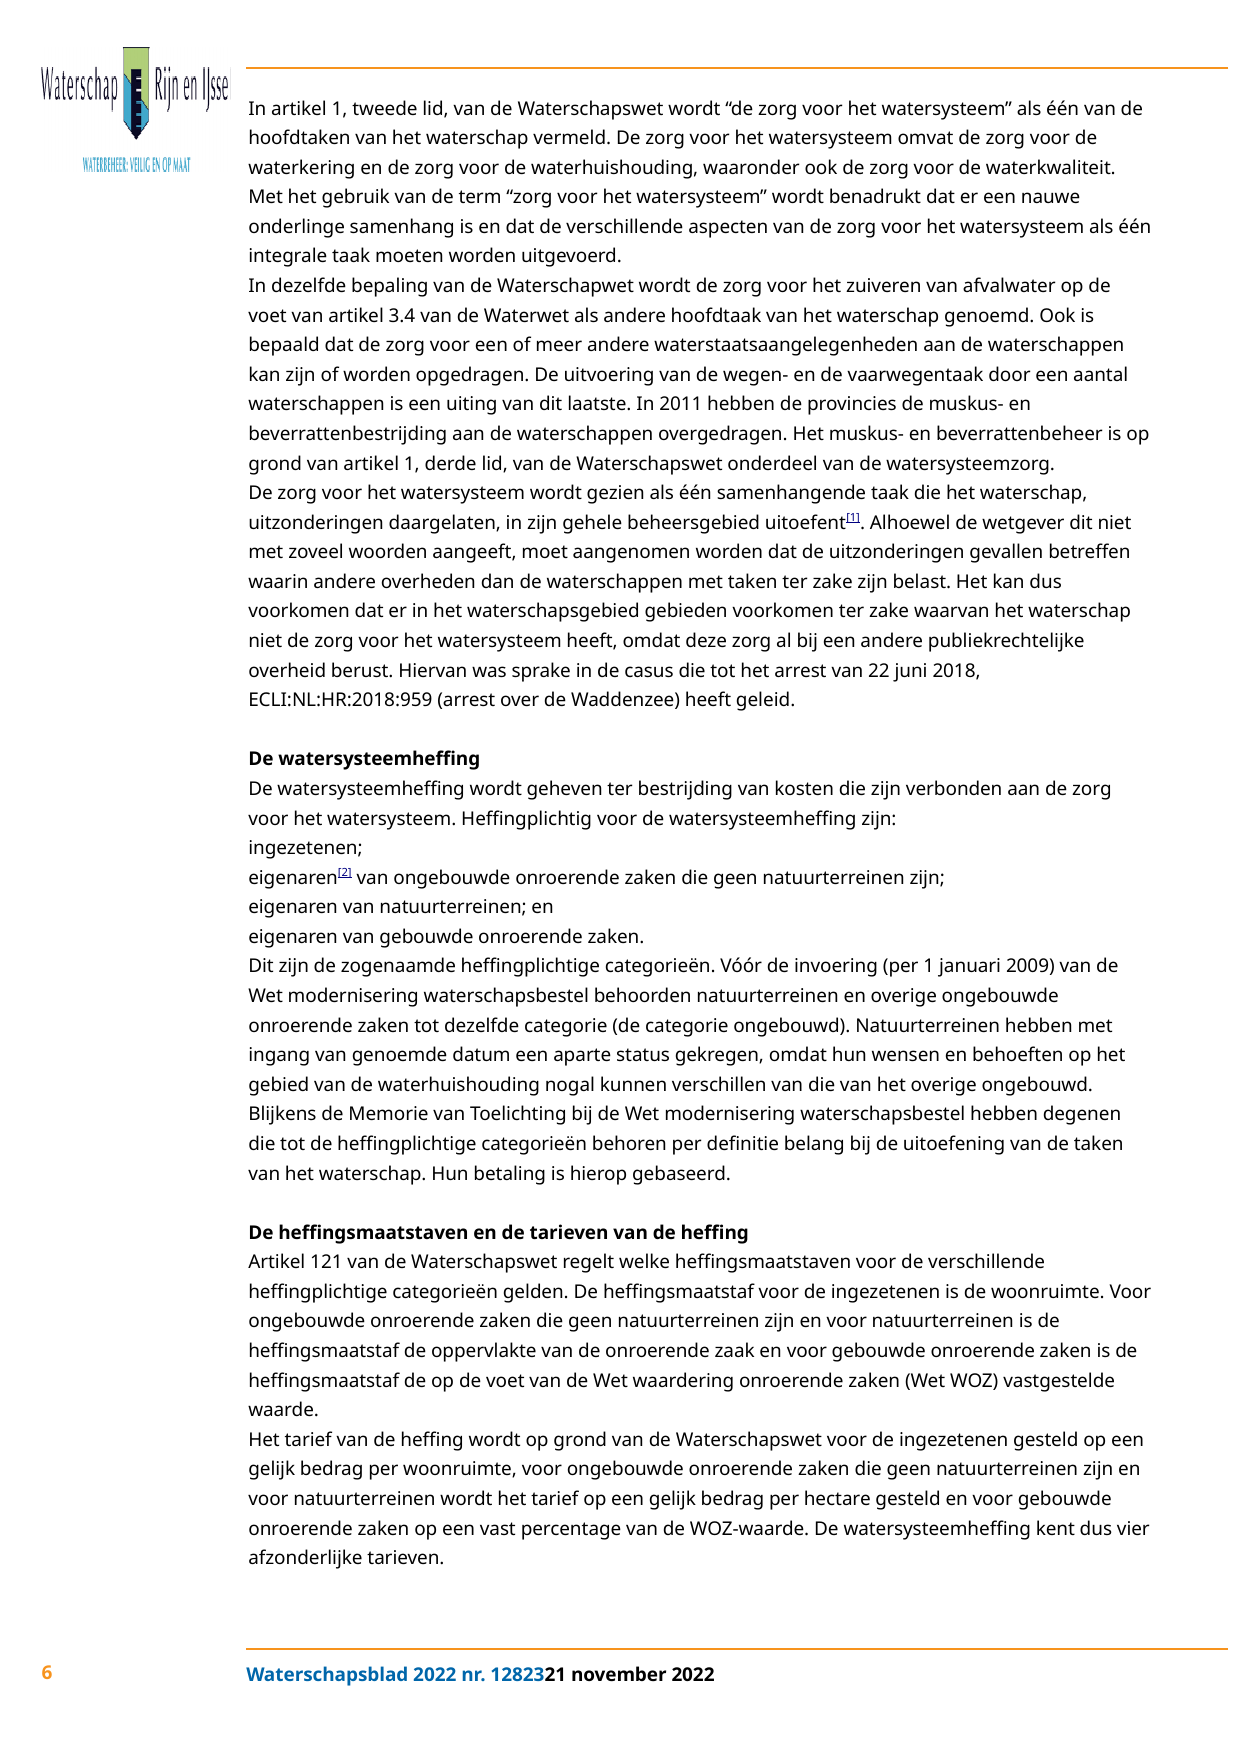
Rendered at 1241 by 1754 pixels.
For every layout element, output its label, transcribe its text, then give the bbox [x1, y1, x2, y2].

text ingezetenen; [248, 834, 1152, 860]
text De zorg voor het watersysteem wordt gezien als één samenhangende taak die het waterschap, uitzonderingen daargelaten, in zijn gehele beheersgebied uitoefent[1]. Alhoewel de wetgever dit niet met zoveel woorden aangeeft, moet aangenomen worden dat de uitzonderingen gevallen betreffen waarin andere overheden dan de waterschappen met taken ter zake zijn belast. Het kan dus voorkomen dat er in het waterschapsgebied gebieden voorkomen ter zake waarvan het waterschap niet de zorg voor het watersysteem heeft, omdat deze zorg al bij een andere publiekrechtelijke overheid berust. Hiervan was sprake in de casus die tot het arrest van 22 juni 2018, ECLI:NL:HR:2018:959 (arrest over de Waddenzee) heeft geleid. [248, 479, 1152, 712]
text In dezelfde bepaling van de Waterschapwet wordt de zorg voor het zuiveren van afvalwater op de voet van artikel 3.4 van de Waterwet als andere hoofdtaak van het waterschap genoemd. Ook is bepaald dat de zorg voor een of meer andere waterstaatsaangelegenheden aan de waterschappen kan zijn of worden opgedragen. De uitvoering van de wegen- en de vaarwegentaak door een aantal waterschappen is een uiting van dit laatste. In 2011 hebben de provincies de muskus- en beverrattenbestrijding aan de waterschappen overgedragen. Het muskus- en beverrattenbeheer is op grond van artikel 1, derde lid, van de Waterschapswet onderdeel van de watersysteemzorg. [248, 272, 1152, 476]
text De watersysteemheffing wordt geheven ter bestrijding van kosten die zijn verbonden aan de zorg voor het watersysteem. Heffingplichtig voor de watersysteemheffing zijn: [248, 775, 1152, 831]
text In artikel 1, tweede lid, van de Waterschapswet wordt “de zorg voor het watersysteem” als één van de hoofdtaken van het waterschap vermeld. De zorg voor het watersysteem omvat de zorg voor de waterkering en de zorg voor de waterhuishouding, waaronder ook de zorg voor de waterkwaliteit. Met het gebruik van de term “zorg voor het watersysteem” wordt benadrukt dat er een nauwe onderlinge samenhang is en dat de verschillende aspecten van de zorg voor het watersysteem als één integrale taak moeten worden uitgevoerd. [248, 95, 1152, 268]
text Dit zijn de zogenaamde heffingplichtige categorieën. Vóór de invoering (per 1 januari 2009) van de Wet modernisering waterschapsbestel behoorden natuurterreinen en overige ongebouwde onroerende zaken tot dezelfde categorie (de categorie ongebouwd). Natuurterreinen hebben met ingang van genoemde datum een aparte status gekregen, omdat hun wensen en behoeften op het gebied van de waterhuishouding nogal kunnen verschillen van die van het overige ongebouwd. [248, 953, 1152, 1097]
text Het tarief van de heffing wordt op grond van de Waterschapswet voor de ingezetenen gesteld op een gelijk bedrag per woonruimte, voor ongebouwde onroerende zaken die geen natuurterreinen zijn en voor natuurterreinen wordt het tarief op een gelijk bedrag per hectare gesteld en voor gebouwde onroerende zaken op een vast percentage van de WOZ-waarde. De watersysteemheffing kent dus vier afzonderlijke tarieven. [248, 1426, 1152, 1570]
text De heffingsmaatstaven en de tarieven van de heffing [248, 1219, 1152, 1245]
text eigenaren van natuurterreinen; en [248, 893, 1152, 919]
text eigenaren[2] van ongebouwde onroerende zaken die geen natuurterreinen zijn; [248, 864, 1152, 890]
picture [41, 47, 231, 172]
text Blijkens de Memorie van Toelichting bij de Wet modernisering waterschapsbestel hebben degenen die tot de heffingplichtige categorieën behoren per definitie belang bij de uitoefening van de taken van het waterschap. Hun betaling is hierop gebaseerd. [248, 1101, 1152, 1186]
text Artikel 121 van de Waterschapswet regelt welke heffingsmaatstaven voor de verschillende heffingplichtige categorieën gelden. De heffingsmaatstaf voor de ingezetenen is de woonruimte. Voor ongebouwde onroerende zaken die geen natuurterreinen zijn en voor natuurterreinen is de heffingsmaatstaf de oppervlakte van de onroerende zaak en voor gebouwde onroerende zaken is de heffingsmaatstaf de op de voet van de Wet waardering onroerende zaken (Wet WOZ) vastgestelde waarde. [248, 1248, 1152, 1422]
text eigenaren van gebouwde onroerende zaken. [248, 923, 1152, 949]
text De watersysteemheffing [248, 746, 1152, 771]
